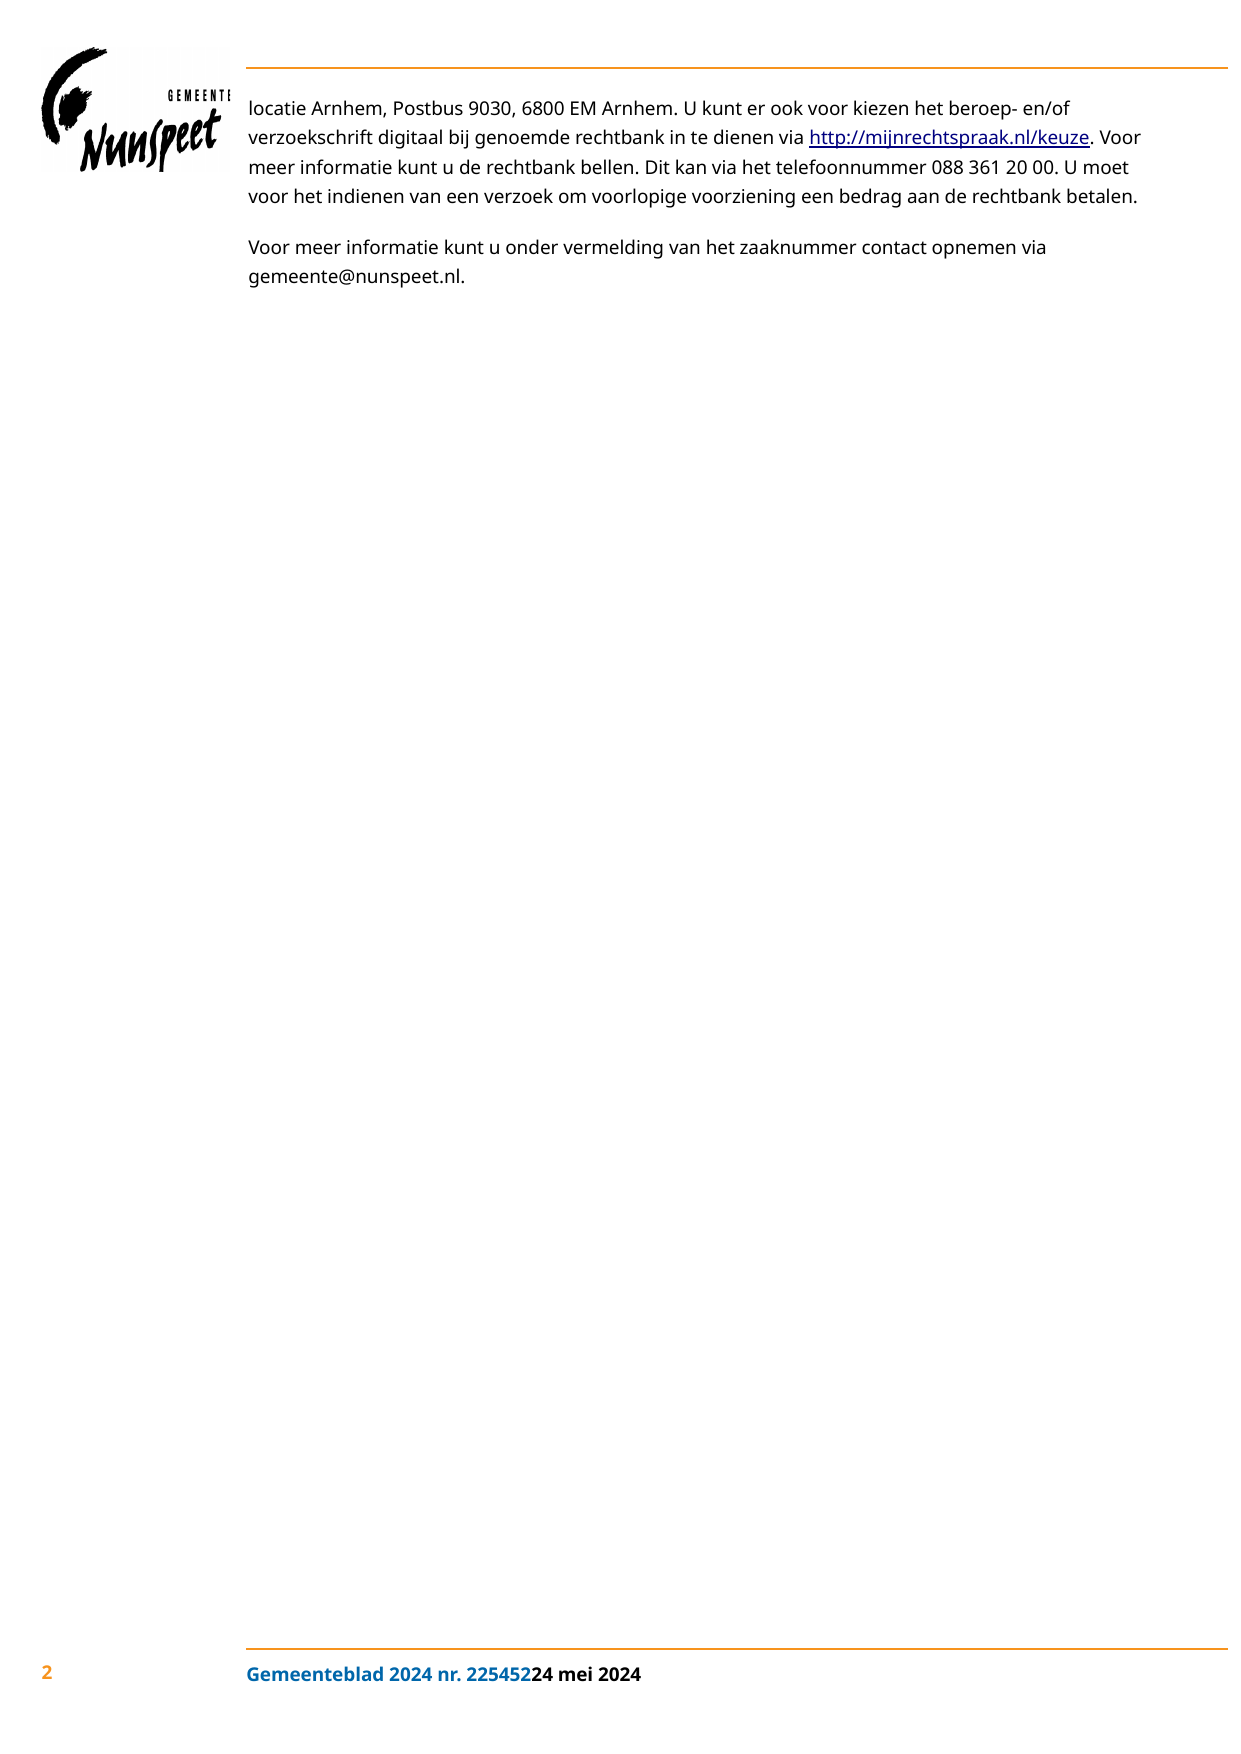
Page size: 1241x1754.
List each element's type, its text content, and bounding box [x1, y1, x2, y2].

text locatie Arnhem, Postbus 9030, 6800 EM Arnhem. U kunt er ook voor kiezen het beroep- en/of verzoekschrift digitaal bij genoemde rechtbank in te dienen via http://mijnrechtspraak.nl/keuze. Voor meer informatie kunt u de rechtbank bellen. Dit kan via het telefoonnummer 088 361 20 00. U moet voor het indienen van een verzoek om voorlopige voorziening een bedrag aan de rechtbank betalen. [248, 95, 1152, 209]
text Voor meer informatie kunt u onder vermelding van het zaaknummer contact opnemen via gemeente@nunspeet.nl. [248, 234, 1152, 289]
picture [41, 47, 231, 172]
